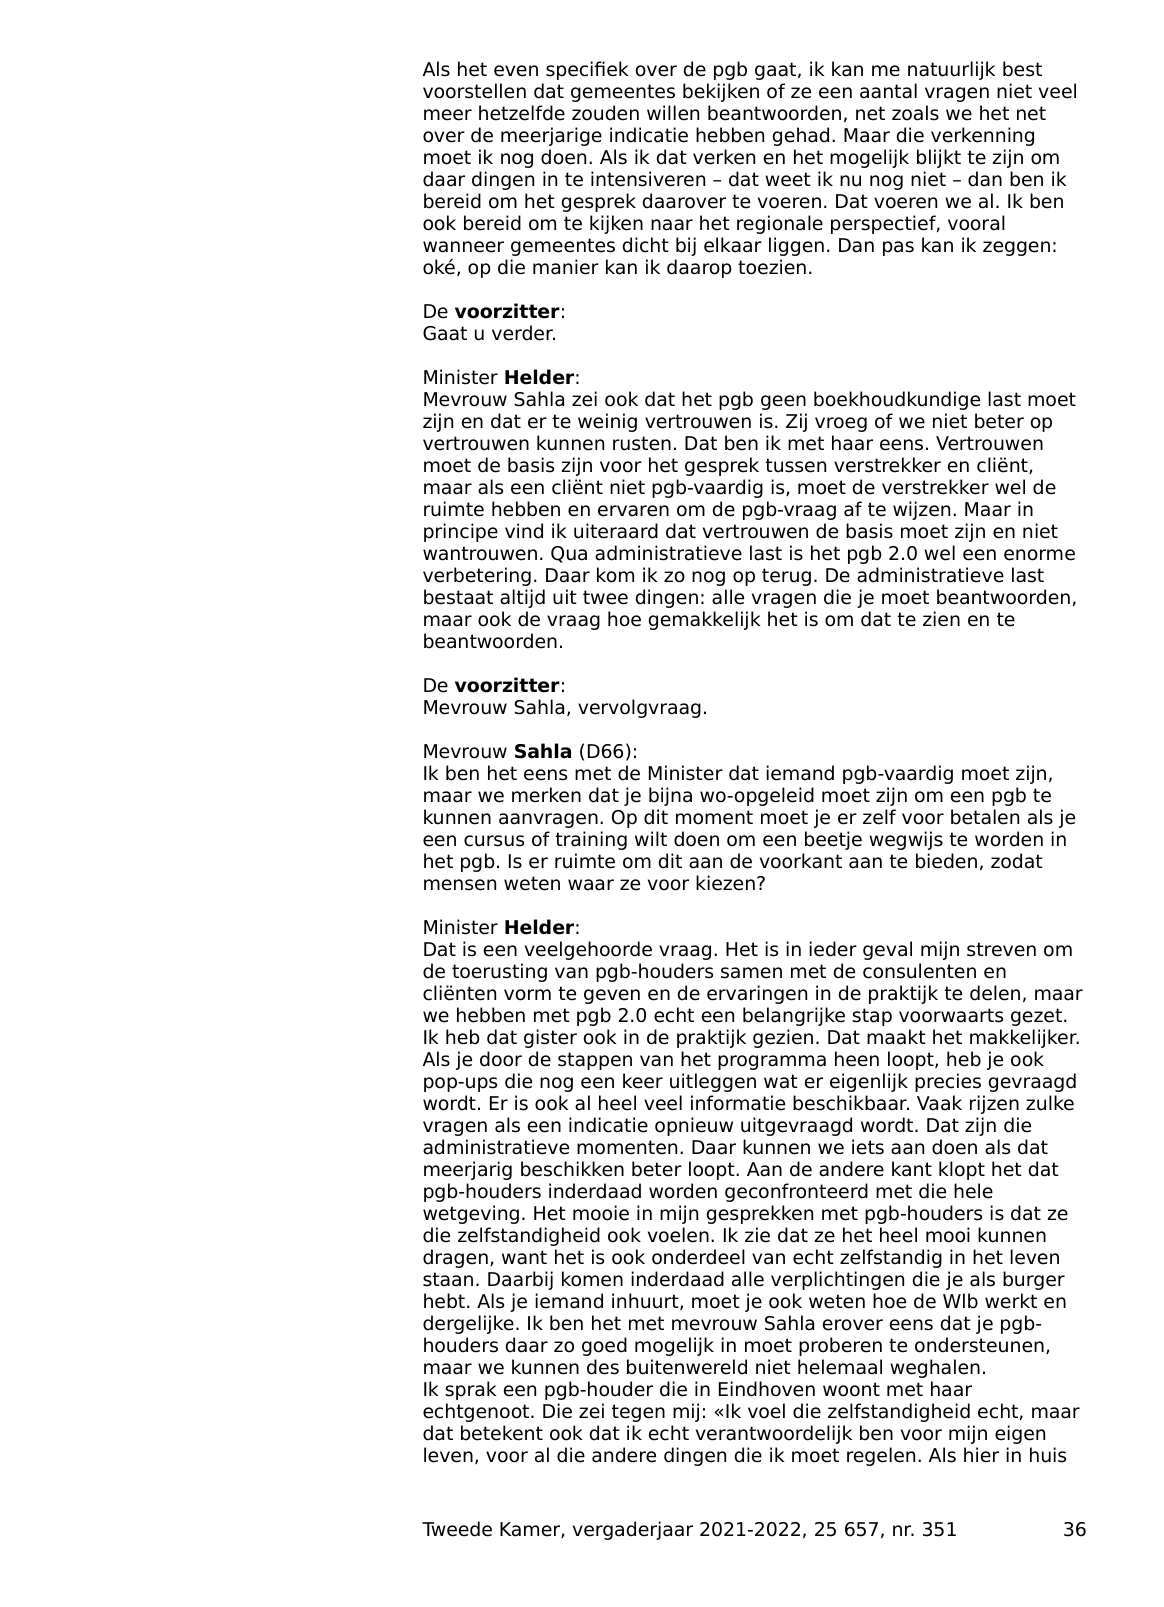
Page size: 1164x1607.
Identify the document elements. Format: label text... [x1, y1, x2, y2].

text Dat is een veelgehoorde vraag. Het is in ieder geval mijn streven om de toerusting van pgb-houders samen met de consulenten en cliënten vorm te geven en de ervaringen in de praktijk te delen, maar we hebben met pgb 2.0 echt een belangrijke stap voorwaarts gezet. Ik heb dat gister ook in de praktijk gezien. Dat maakt het makkelijker. Als je door de stappen van het programma heen loopt, heb je ook pop-ups die nog een keer uitleggen wat er eigenlijk precies gevraagd wordt. Er is ook al heel veel informatie beschikbaar. Vaak rijzen zulke vragen als een indicatie opnieuw uitgevraagd wordt. Dat zijn die administratieve momenten. Daar kunnen we iets aan doen als dat meerjarig beschikken beter loopt. Aan de andere kant klopt het dat pgb-houders inderdaad worden geconfronteerd met die hele wetgeving. Het mooie in mijn gesprekken met pgb-houders is dat ze die zelfstandigheid ook voelen. Ik zie dat ze het heel mooi kunnen dragen, want het is ook onderdeel van echt zelfstandig in het leven staan. Daarbij komen inderdaad alle verplichtingen die je als burger hebt. Als je iemand inhuurt, moet je ook weten hoe de Wlb werkt en dergelijke. Ik ben het met mevrouw Sahla erover eens dat je pgb-houders daar zo goed mogelijk in moet proberen te ondersteunen, maar we kunnen des buitenwereld niet helemaal weghalen. [422, 939, 1087, 1379]
text De voorzitter: [422, 675, 1087, 697]
text Als het even specifiek over de pgb gaat, ik kan me natuurlijk best voorstellen dat gemeentes bekijken of ze een aantal vragen niet veel meer hetzelfde zouden willen beantwoorden, net zoals we het net over de meerjarige indicatie hebben gehad. Maar die verkenning moet ik nog doen. Als ik dat verken en het mogelijk blijkt te zijn om daar dingen in te intensiveren – dat weet ik nu nog niet – dan ben ik bereid om het gesprek daarover te voeren. Dat voeren we al. Ik ben ook bereid om te kijken naar het regionale perspectief, vooral wanneer gemeentes dicht bij elkaar liggen. Dan pas kan ik zeggen: oké, op die manier kan ik daarop toezien. [422, 59, 1087, 279]
text Ik ben het eens met de Minister dat iemand pgb-vaardig moet zijn, maar we merken dat je bijna wo-opgeleid moet zijn om een pgb te kunnen aanvragen. Op dit moment moet je er zelf voor betalen als je een cursus of training wilt doen om een beetje wegwijs te worden in het pgb. Is er ruimte om dit aan de voorkant aan te bieden, zodat mensen weten waar ze voor kiezen? [422, 763, 1087, 895]
text Mevrouw Sahla, vervolgvraag. [422, 697, 1087, 719]
text Minister Helder: [422, 917, 1087, 939]
text Minister Helder: [422, 367, 1087, 389]
text Mevrouw Sahla zei ook dat het pgb geen boekhoudkundige last moet zijn en dat er te weinig vertrouwen is. Zij vroeg of we niet beter op vertrouwen kunnen rusten. Dat ben ik met haar eens. Vertrouwen moet de basis zijn voor het gesprek tussen verstrekker en cliënt, maar als een cliënt niet pgb-vaardig is, moet de verstrekker wel de ruimte hebben en ervaren om de pgb-vraag af te wijzen. Maar in principe vind ik uiteraard dat vertrouwen de basis moet zijn en niet wantrouwen. Qua administratieve last is het pgb 2.0 wel een enorme verbetering. Daar kom ik zo nog op terug. De administratieve last bestaat altijd uit twee dingen: alle vragen die je moet beantwoorden, maar ook de vraag hoe gemakkelijk het is om dat te zien en te beantwoorden. [422, 389, 1087, 653]
text Gaat u verder. [422, 323, 1087, 345]
text Mevrouw Sahla (D66): [422, 741, 1087, 763]
text Ik sprak een pgb-houder die in Eindhoven woont met haar echtgenoot. Die zei tegen mij: «Ik voel die zelfstandigheid echt, maar dat betekent ook dat ik echt verantwoordelijk ben voor mijn eigen leven, voor al die andere dingen die ik moet regelen. Als hier in huis [422, 1379, 1087, 1467]
text De voorzitter: [422, 301, 1087, 323]
